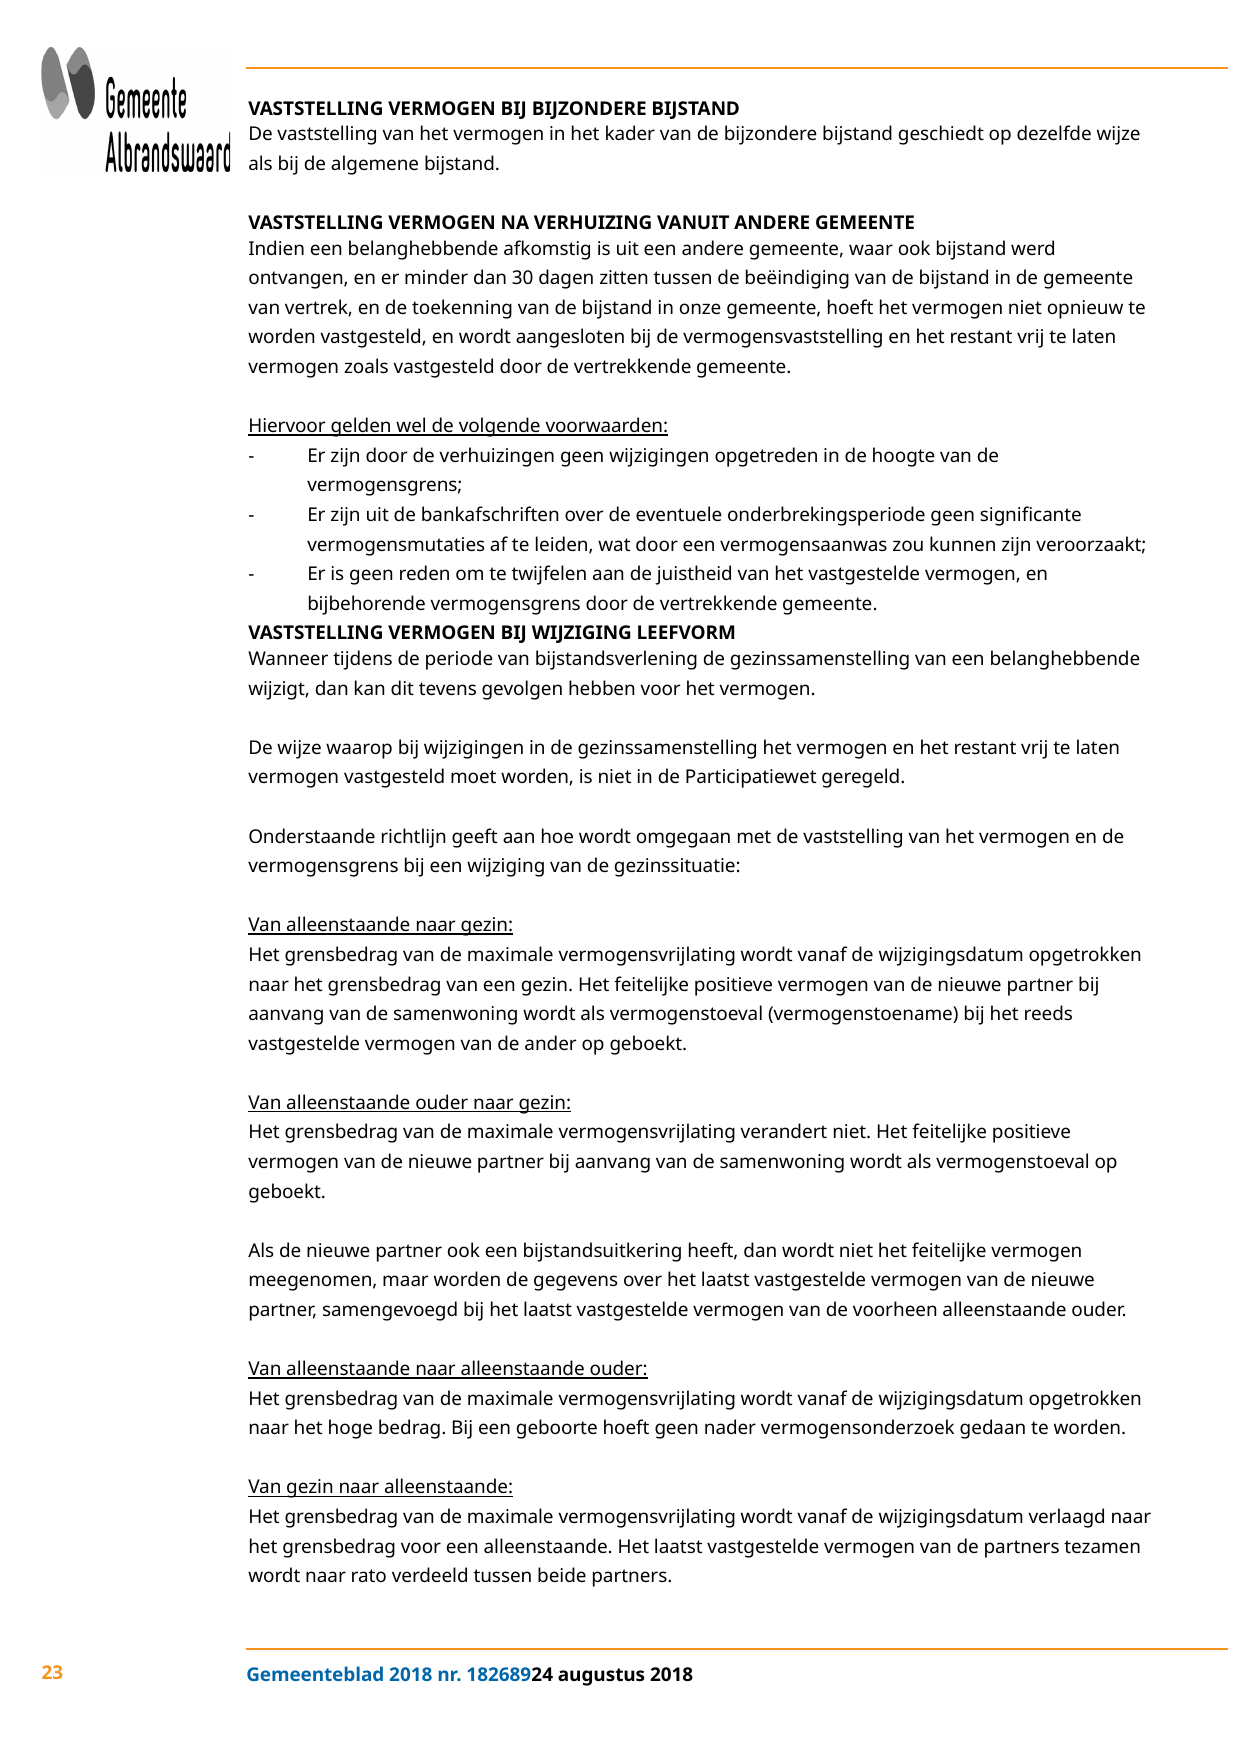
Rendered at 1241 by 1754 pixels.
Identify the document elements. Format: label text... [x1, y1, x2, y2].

list Er zijn uit de bankafschriften over de eventuele onderbrekingsperiode geen significante vermogensmutaties af te leiden, wat door een vermogensaanwas zou kunnen zijn veroorzaakt; [248, 501, 1152, 557]
text Indien een belanghebbende afkomstig is uit een andere gemeente, waar ook bijstand werd ontvangen, en er minder dan 30 dagen zitten tussen de beëindiging van de bijstand in de gemeente van vertrek, en de toekenning van de bijstand in onze gemeente, hoeft het vermogen niet opnieuw te worden vastgesteld, en wordt aangesloten bij de vermogensvaststelling en het restant vrij te laten vermogen zoals vastgesteld door de vertrekkende gemeente. [248, 235, 1152, 379]
text De vaststelling van het vermogen in het kader van de bijzondere bijstand geschiedt op dezelfde wijze als bij de algemene bijstand. [248, 121, 1152, 176]
list Er zijn door de verhuizingen geen wijzigingen opgetreden in de hoogte van de vermogensgrens; [248, 442, 1152, 497]
text VASTSTELLING VERMOGEN BIJ BIJZONDERE BIJSTAND [248, 95, 1152, 121]
text Het grensbedrag van de maximale vermogensvrijlating wordt vanaf de wijzigingsdatum opgetrokken naar het grensbedrag van een gezin. Het feitelijke positieve vermogen van de nieuwe partner bij aanvang van de samenwoning wordt als vermogenstoeval (vermogenstoename) bij het reeds vastgestelde vermogen van de ander op geboekt. [248, 941, 1152, 1056]
text Hiervoor gelden wel de volgende voorwaarden: [248, 412, 1152, 438]
text Onderstaande richtlijn geeft aan hoe wordt omgegaan met de vaststelling van het vermogen en de vermogensgrens bij een wijziging van de gezinssituatie: [248, 823, 1152, 878]
text VASTSTELLING VERMOGEN BIJ WIJZIGING LEEFVORM [248, 619, 1152, 645]
list Er is geen reden om te twijfelen aan de juistheid van het vastgestelde vermogen, en bijbehorende vermogensgrens door de vertrekkende gemeente. [248, 560, 1152, 616]
text Van alleenstaande naar alleenstaande ouder: [248, 1355, 1152, 1381]
text Als de nieuwe partner ook een bijstandsuitkering heeft, dan wordt niet het feitelijke vermogen meegenomen, maar worden de gegevens over het laatst vastgestelde vermogen van de nieuwe partner, samengevoegd bij het laatst vastgestelde vermogen van de voorheen alleenstaande ouder. [248, 1237, 1152, 1322]
text Van gezin naar alleenstaande: [248, 1474, 1152, 1499]
text VASTSTELLING VERMOGEN NA VERHUIZING VANUIT ANDERE GEMEENTE [248, 209, 1152, 235]
text Het grensbedrag van de maximale vermogensvrijlating wordt vanaf de wijzigingsdatum opgetrokken naar het hoge bedrag. Bij een geboorte hoeft geen nader vermogensonderzoek gedaan te worden. [248, 1385, 1152, 1440]
text Het grensbedrag van de maximale vermogensvrijlating wordt vanaf de wijzigingsdatum verlaagd naar het grensbedrag voor een alleenstaande. Het laatst vastgestelde vermogen van de partners tezamen wordt naar rato verdeeld tussen beide partners. [248, 1503, 1152, 1588]
text Van alleenstaande ouder naar gezin: [248, 1089, 1152, 1115]
text Wanneer tijdens de periode van bijstandsverlening de gezinssamenstelling van een belanghebbende wijzigt, dan kan dit tevens gevolgen hebben voor het vermogen. [248, 645, 1152, 701]
picture [41, 47, 231, 172]
text Van alleenstaande naar gezin: [248, 912, 1152, 937]
text De wijze waarop bij wijzigingen in de gezinssamenstelling het vermogen en het restant vrij te laten vermogen vastgesteld moet worden, is niet in de Participatiewet geregeld. [248, 734, 1152, 789]
text Het grensbedrag van de maximale vermogensvrijlating verandert niet. Het feitelijke positieve vermogen van de nieuwe partner bij aanvang van de samenwoning wordt als vermogenstoeval op geboekt. [248, 1119, 1152, 1203]
